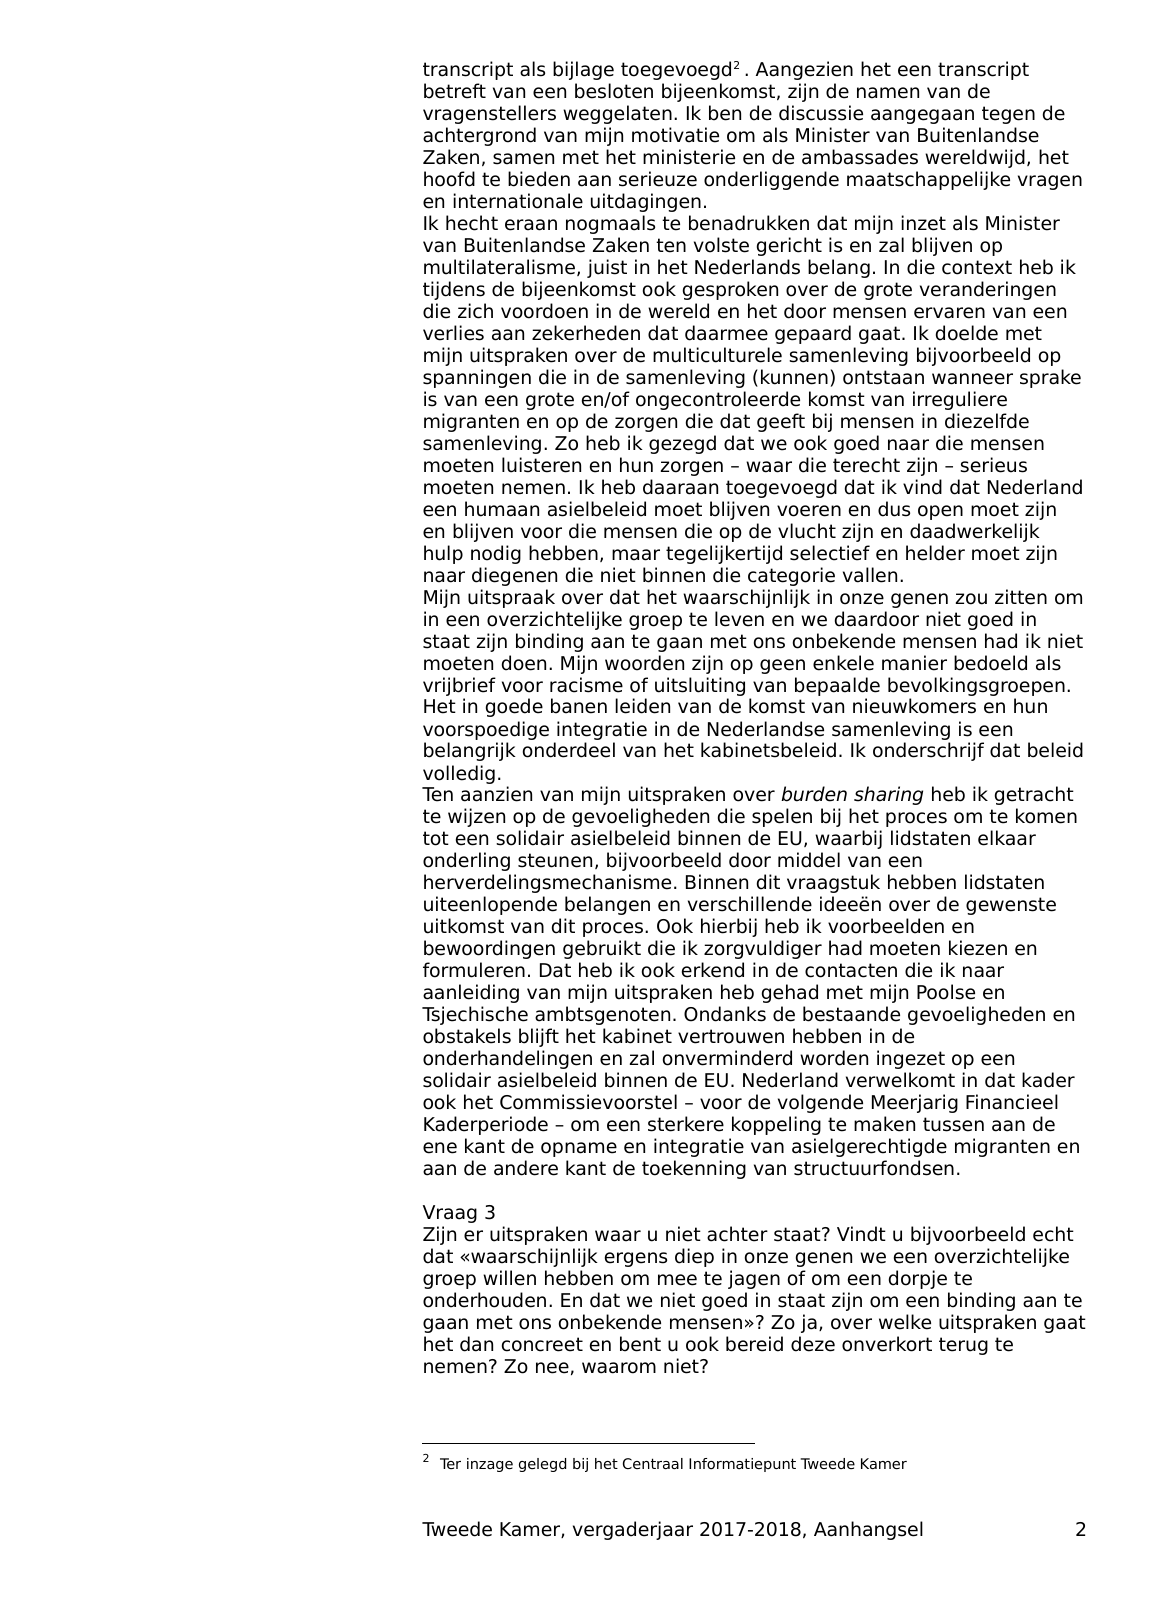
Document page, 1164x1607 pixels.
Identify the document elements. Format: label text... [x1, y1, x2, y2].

text Ten aanzien van mijn uitspraken over burden sharing heb ik getracht te wijzen op de gevoeligheden die spelen bij het proces om te komen tot een solidair asielbeleid binnen de EU, waarbij lidstaten elkaar onderling steunen, bijvoorbeeld door middel van een herverdelingsmechanisme. Binnen dit vraagstuk hebben lidstaten uiteenlopende belangen en verschillende ideeën over de gewenste uitkomst van dit proces. Ook hierbij heb ik voorbeelden en bewoordingen gebruikt die ik zorgvuldiger had moeten kiezen en formuleren. Dat heb ik ook erkend in de contacten die ik naar aanleiding van mijn uitspraken heb gehad met mijn Poolse en Tsjechische ambtsgenoten. Ondanks de bestaande gevoeligheden en obstakels blijft het kabinet vertrouwen hebben in de onderhandelingen en zal onverminderd worden ingezet op een solidair asielbeleid binnen de EU. Nederland verwelkomt in dat kader ook het Commissievoorstel – voor de volgende Meerjarig Financieel Kaderperiode – om een sterkere koppeling te maken tussen aan de ene kant de opname en integratie van asielgerechtigde migranten en aan de andere kant de toekenning van structuurfondsen. [422, 784, 1087, 1180]
text Vraag 3 [422, 1202, 1087, 1224]
text Zijn er uitspraken waar u niet achter staat? Vindt u bijvoorbeeld echt dat «waarschijnlijk ergens diep in onze genen we een overzichtelijke groep willen hebben om mee te jagen of om een dorpje te onderhouden. En dat we niet goed in staat zijn om een binding aan te gaan met ons onbekende mensen»? Zo ja, over welke uitspraken gaat het dan concreet en bent u ook bereid deze onverkort terug te nemen? Zo nee, waarom niet? [422, 1224, 1087, 1378]
text transcript als bijlage toegevoegd. Aangezien het een transcript betreft van een besloten bijeenkomst, zijn de namen van de vragenstellers weggelaten. Ik ben de discussie aangegaan tegen de achtergrond van mijn motivatie om als Minister van Buitenlandse Zaken, samen met het ministerie en de ambassades wereldwijd, het hoofd te bieden aan serieuze onderliggende maatschappelijke vragen en internationale uitdagingen. [422, 59, 1087, 213]
text Ik hecht eraan nogmaals te benadrukken dat mijn inzet als Minister van Buitenlandse Zaken ten volste gericht is en zal blijven op multilateralisme, juist in het Nederlands belang. In die context heb ik tijdens de bijeenkomst ook gesproken over de grote veranderingen die zich voordoen in de wereld en het door mensen ervaren van een verlies aan zekerheden dat daarmee gepaard gaat. Ik doelde met mijn uitspraken over de multiculturele samenleving bijvoorbeeld op spanningen die in de samenleving (kunnen) ontstaan wanneer sprake is van een grote en/of ongecontroleerde komst van irreguliere migranten en op de zorgen die dat geeft bij mensen in diezelfde samenleving. Zo heb ik gezegd dat we ook goed naar die mensen moeten luisteren en hun zorgen – waar die terecht zijn – serieus moeten nemen. Ik heb daaraan toegevoegd dat ik vind dat Nederland een humaan asielbeleid moet blijven voeren en dus open moet zijn en blijven voor die mensen die op de vlucht zijn en daadwerkelijk hulp nodig hebben, maar tegelijkertijd selectief en helder moet zijn naar diegenen die niet binnen die categorie vallen. [422, 213, 1087, 587]
text Ter inzage gelegd bij het Centraal Informatiepunt Tweede Kamer [422, 1452, 1087, 1474]
text Mijn uitspraak over dat het waarschijnlijk in onze genen zou zitten om in een overzichtelijke groep te leven en we daardoor niet goed in staat zijn binding aan te gaan met ons onbekende mensen had ik niet moeten doen. Mijn woorden zijn op geen enkele manier bedoeld als vrijbrief voor racisme of uitsluiting van bepaalde bevolkingsgroepen. Het in goede banen leiden van de komst van nieuwkomers en hun voorspoedige integratie in de Nederlandse samenleving is een belangrijk onderdeel van het kabinetsbeleid. Ik onderschrijf dat beleid volledig. [422, 587, 1087, 784]
